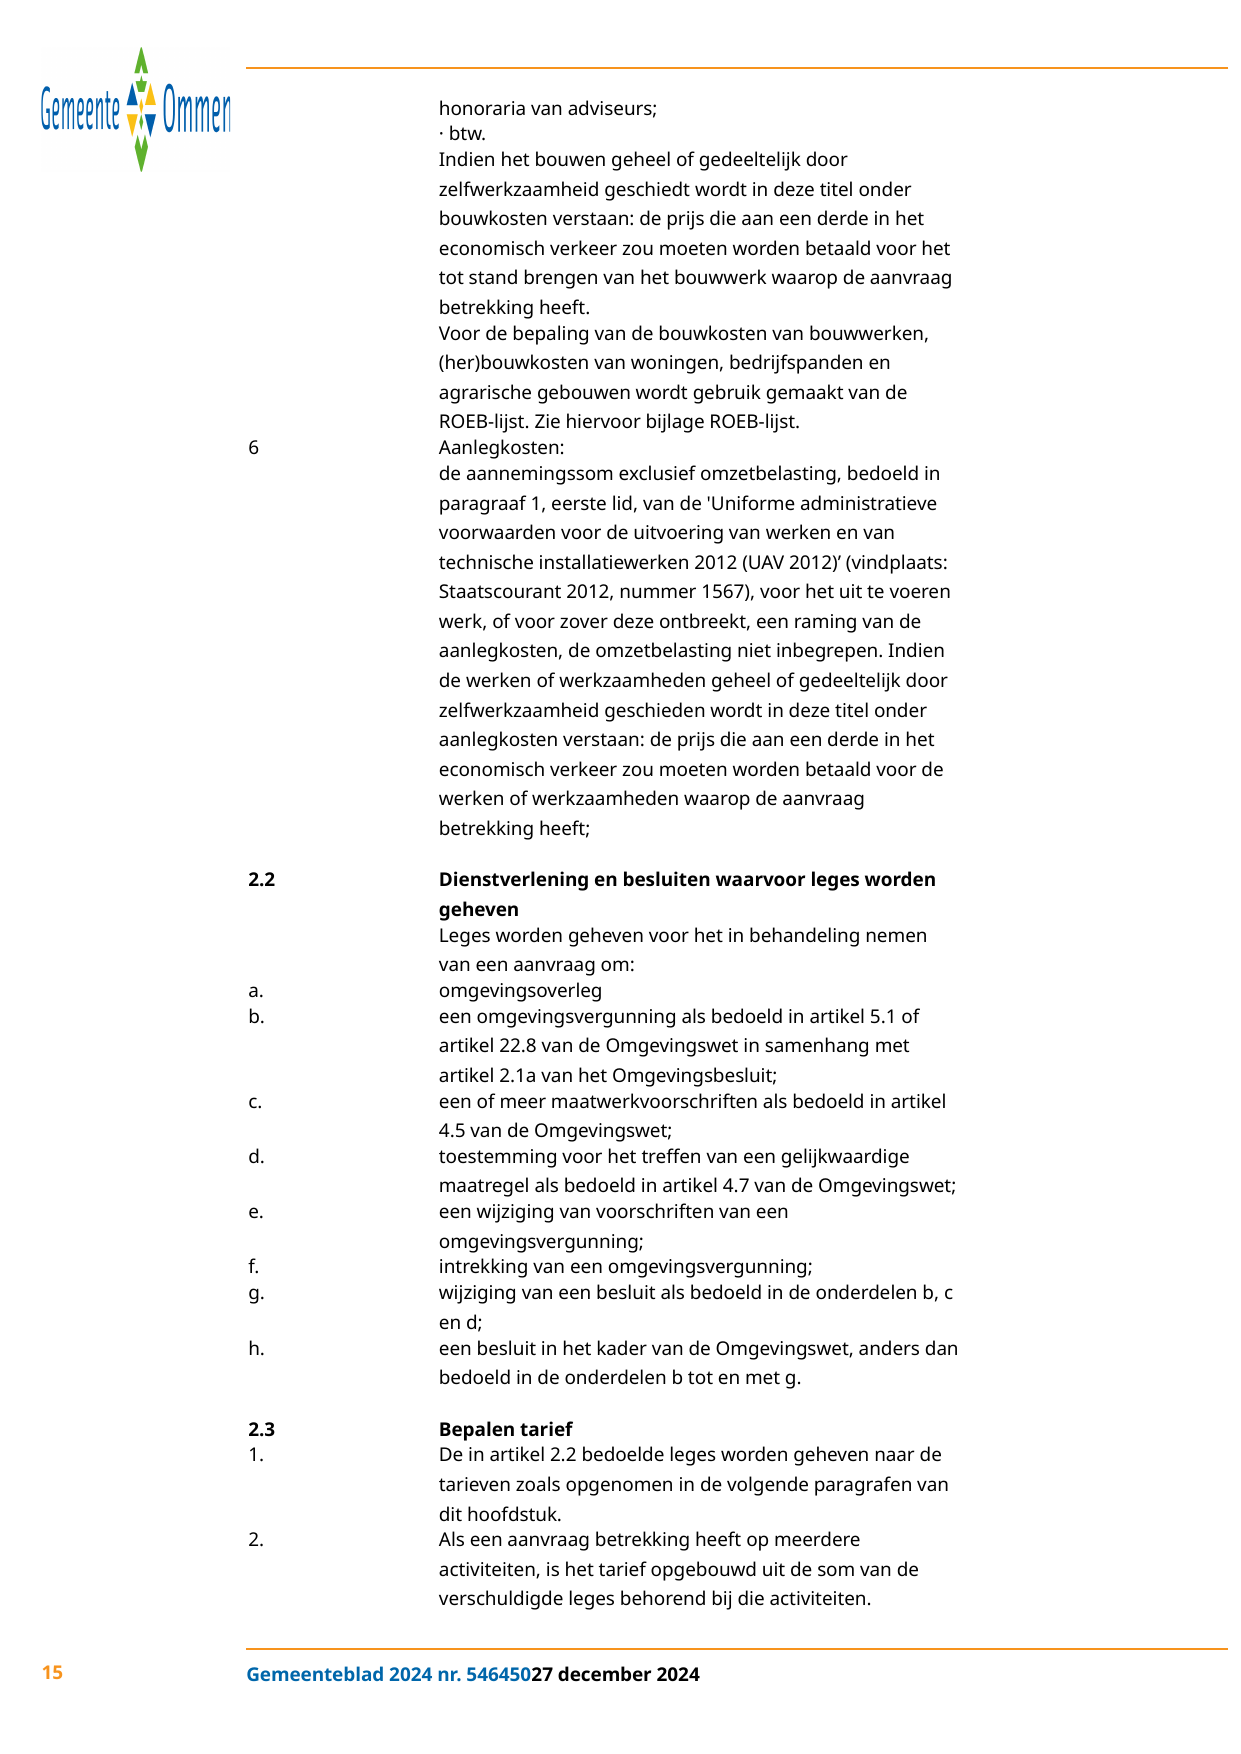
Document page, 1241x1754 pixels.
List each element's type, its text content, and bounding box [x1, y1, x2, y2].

table_cell [961, 1003, 1152, 1088]
table_cell [961, 460, 1152, 841]
table_cell omgevingsoverleg [439, 977, 961, 1003]
table_cell [961, 1390, 1152, 1416]
table_cell [961, 121, 1152, 146]
table_cell [248, 460, 439, 841]
table_cell · btw. [439, 121, 961, 146]
table_cell [961, 922, 1152, 977]
table_cell Als een aanvraag betrekking heeft op meerdere activiteiten, is het tarief opgebouwd uit de som van de verschuldigde leges behorend bij die activiteiten. [439, 1526, 961, 1611]
table_cell [248, 121, 439, 146]
table_cell c. [248, 1088, 439, 1143]
table_cell intrekking van een omgevingsvergunning; [439, 1254, 961, 1279]
table_cell d. [248, 1143, 439, 1198]
table_cell De in artikel 2.2 bedoelde leges worden geheven naar de tarieven zoals opgenomen in de volgende paragrafen van dit hoofdstuk. [439, 1442, 961, 1526]
table_cell [961, 434, 1152, 460]
table_cell de aannemingssom exclusief omzetbelasting, bedoeld in paragraaf 1, eerste lid, van de 'Uniforme administratieve voorwaarden voor de uitvoering van werken en van technische installatiewerken 2012 (UAV 2012)’ (vindplaats: Staatscourant 2012, nummer 1567), voor het uit te voeren werk, of voor zover deze ontbreekt, een raming van de aanlegkosten, de omzetbelasting niet inbegrepen. Indien de werken of werkzaamheden geheel of gedeeltelijk door zelfwerkzaamheid geschieden wordt in deze titel onder aanlegkosten verstaan: de prijs die aan een derde in het economisch verkeer zou moeten worden betaald voor de werken of werkzaamheden waarop de aanvraag betrekking heeft; [439, 460, 961, 841]
table_cell f. [248, 1254, 439, 1279]
table_cell [961, 146, 1152, 320]
table_cell [961, 841, 1152, 867]
table_cell een wijziging van voorschriften van een omgevingsvergunning; [439, 1199, 961, 1254]
table_cell [961, 95, 1152, 121]
table_cell [248, 1390, 439, 1416]
picture [41, 47, 231, 172]
table_cell wijziging van een besluit als bedoeld in de onderdelen b, c en d; [439, 1280, 961, 1335]
table_cell 6 [248, 434, 439, 460]
table_cell een omgevingsvergunning als bedoeld in artikel 5.1 of artikel 22.8 van de Omgevingswet in samenhang met artikel 2.1a van het Omgevingsbesluit; [439, 1003, 961, 1088]
table_cell [961, 867, 1152, 922]
table_cell [961, 1416, 1152, 1442]
table_cell 2.3 [248, 1416, 439, 1442]
table_cell Dienstverlening en besluiten waarvoor leges worden geheven [439, 867, 961, 922]
table_cell [961, 1280, 1152, 1335]
table_cell [439, 841, 961, 867]
table_cell [248, 922, 439, 977]
table_cell [248, 146, 439, 320]
table_cell een besluit in het kader van de Omgevingswet, anders dan bedoeld in de onderdelen b tot en met g. [439, 1335, 961, 1390]
table_cell [961, 977, 1152, 1003]
table_cell [439, 1390, 961, 1416]
table_cell [961, 1335, 1152, 1390]
table_cell a. [248, 977, 439, 1003]
table_cell 2.2 [248, 867, 439, 922]
table_cell [961, 1254, 1152, 1279]
table_cell toestemming voor het treffen van een gelijkwaardige maatregel als bedoeld in artikel 4.7 van de Omgevingswet; [439, 1143, 961, 1198]
table_cell [961, 1143, 1152, 1198]
table_cell honoraria van adviseurs; [439, 95, 961, 121]
table_cell [961, 1088, 1152, 1143]
table_cell [961, 1199, 1152, 1254]
table_cell Bepalen tarief [439, 1416, 961, 1442]
table_cell [961, 1442, 1152, 1526]
table_cell [961, 1526, 1152, 1611]
table_cell [248, 95, 439, 121]
table_cell Leges worden geheven voor het in behandeling nemen van een aanvraag om: [439, 922, 961, 977]
table_cell [248, 320, 439, 434]
table_cell [248, 841, 439, 867]
table_cell 1. [248, 1442, 439, 1526]
table_cell b. [248, 1003, 439, 1088]
table_cell [961, 320, 1152, 434]
table_cell Indien het bouwen geheel of gedeeltelijk door zelfwerkzaamheid geschiedt wordt in deze titel onder bouwkosten verstaan: de prijs die aan een derde in het economisch verkeer zou moeten worden betaald voor het tot stand brengen van het bouwwerk waarop de aanvraag betrekking heeft. [439, 146, 961, 320]
table_cell g. [248, 1280, 439, 1335]
table_cell 2. [248, 1526, 439, 1611]
table_cell e. [248, 1199, 439, 1254]
table_cell Aanlegkosten: [439, 434, 961, 460]
table_cell Voor de bepaling van de bouwkosten van bouwwerken, (her)bouwkosten van woningen, bedrijfspanden en agrarische gebouwen wordt gebruik gemaakt van de ROEB-lijst. Zie hiervoor bijlage ROEB-lijst. [439, 320, 961, 434]
table_cell h. [248, 1335, 439, 1390]
table_cell een of meer maatwerkvoorschriften als bedoeld in artikel 4.5 van de Omgevingswet; [439, 1088, 961, 1143]
